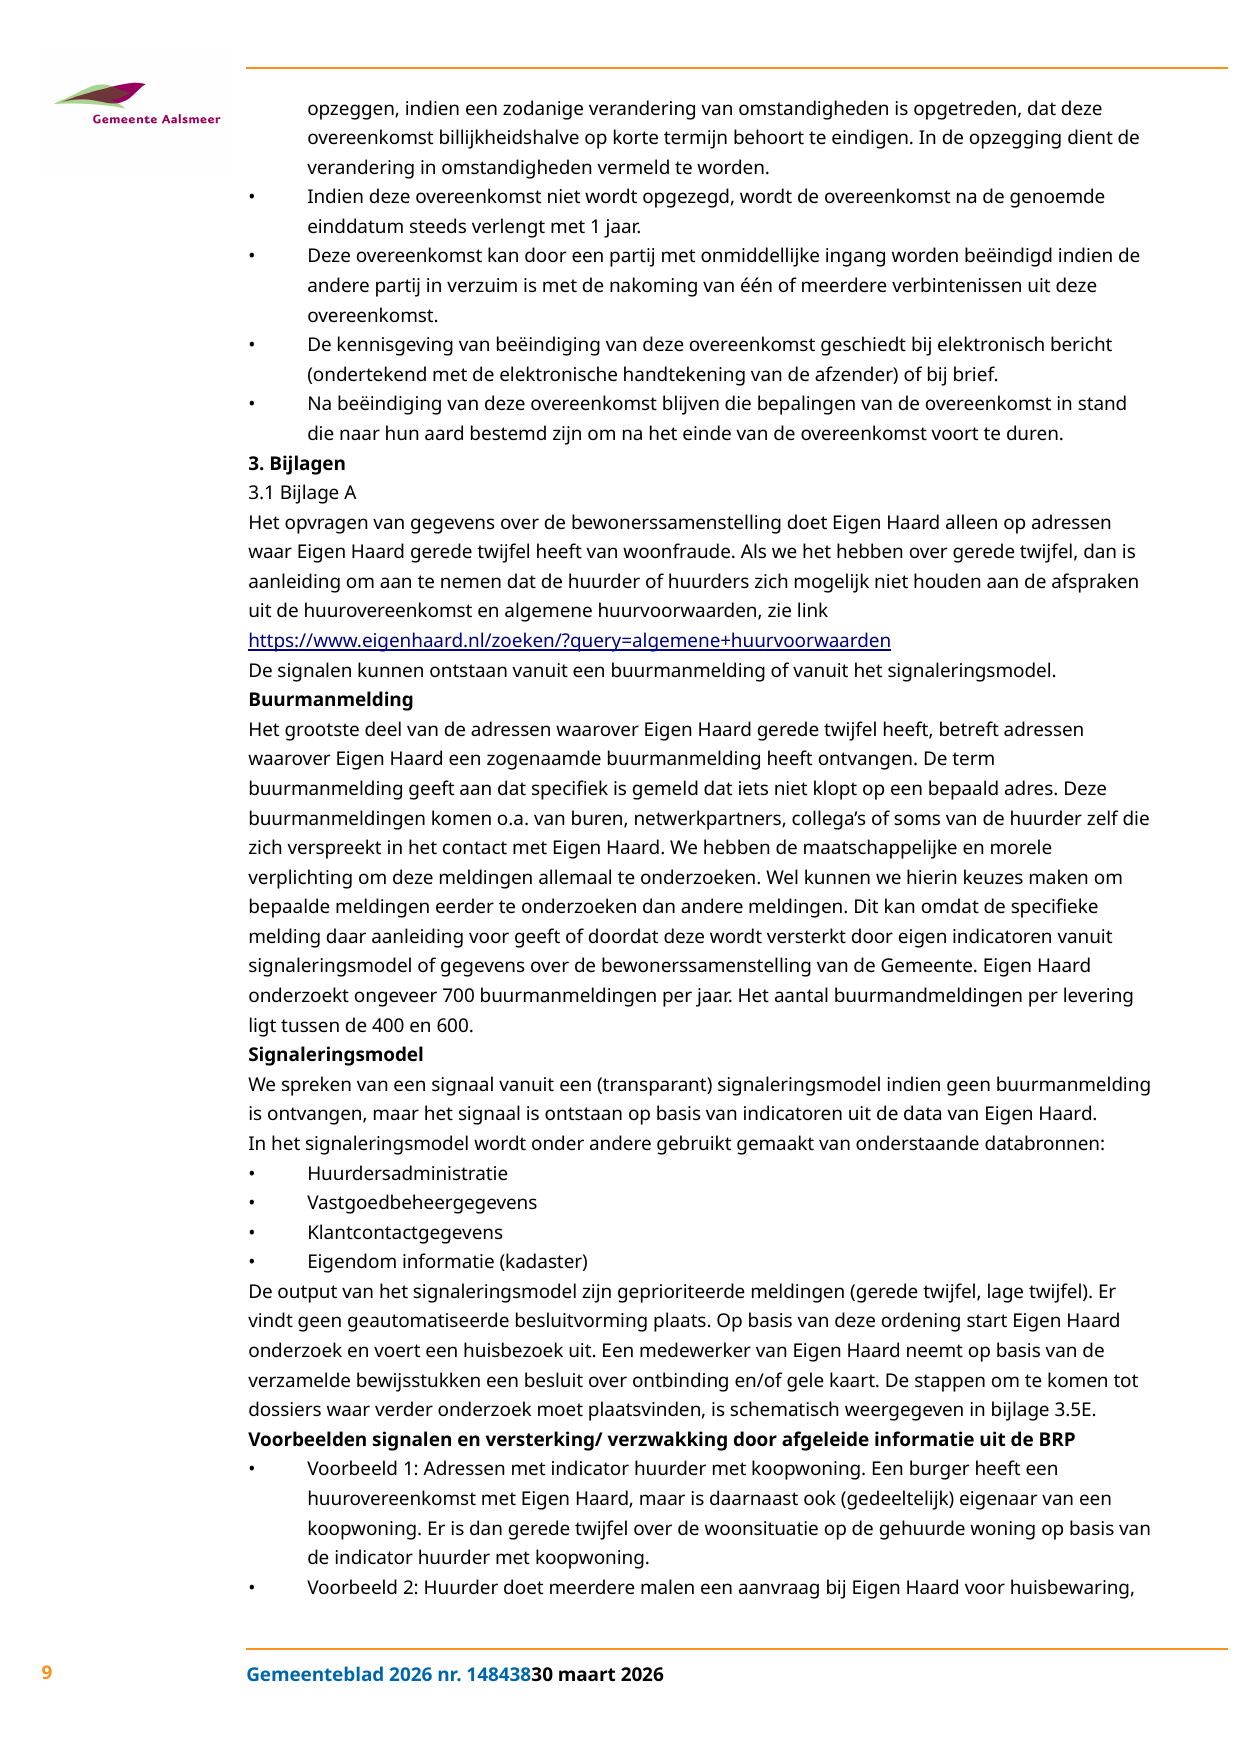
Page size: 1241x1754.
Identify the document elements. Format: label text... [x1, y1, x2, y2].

list Voorbeeld 2: Huurder doet meerdere malen een aanvraag bij Eigen Haard voor huisbewaring, [248, 1574, 1152, 1600]
list Voorbeeld 1: Adressen met indicator huurder met koopwoning. Een burger heeft een huurovereenkomst met Eigen Haard, maar is daarnaast ook (gedeeltelijk) eigenaar van een koopwoning. Er is dan gerede twijfel over de woonsituatie op de gehuurde woning op basis van de indicator huurder met koopwoning. [248, 1456, 1152, 1570]
list Na beëindiging van deze overeenkomst blijven die bepalingen van de overeenkomst in stand die naar hun aard bestemd zijn om na het einde van de overeenkomst voort te duren. [248, 391, 1152, 446]
list opzeggen, indien een zodanige verandering van omstandigheden is opgetreden, dat deze overeenkomst billijkheidshalve op korte termijn behoort te eindigen. In de opzegging dient de verandering in omstandigheden vermeld te worden. [248, 95, 1152, 180]
list Deze overeenkomst kan door een partij met onmiddellijke ingang worden beëindigd indien de andere partij in verzuim is met de nakoming van één of meerdere verbintenissen uit deze overeenkomst. [248, 243, 1152, 328]
text In het signaleringsmodel wordt onder andere gebruikt gemaakt van onderstaande databronnen: [248, 1130, 1152, 1156]
list Eigendom informatie (kadaster) [248, 1248, 1152, 1274]
list Klantcontactgegevens [248, 1219, 1152, 1245]
text De signalen kunnen ontstaan vanuit een buurmanmelding of vanuit het signaleringsmodel. [248, 657, 1152, 683]
text De output van het signaleringsmodel zijn geprioriteerde meldingen (gerede twijfel, lage twijfel). Er vindt geen geautomatiseerde besluitvorming plaats. Op basis van deze ordening start Eigen Haard onderzoek en voert een huisbezoek uit. Een medewerker van Eigen Haard neemt op basis van de verzamelde bewijsstukken een besluit over ontbinding en/of gele kaart. De stappen om te komen tot dossiers waar verder onderzoek moet plaatsvinden, is schematisch weergegeven in bijlage 3.5E. [248, 1278, 1152, 1422]
text We spreken van een signaal vanuit een (transparant) signaleringsmodel indien geen buurmanmelding is ontvangen, maar het signaal is ontstaan op basis van indicatoren uit de data van Eigen Haard. [248, 1071, 1152, 1126]
text Signaleringsmodel [248, 1041, 1152, 1067]
text Het opvragen van gegevens over de bewonerssamenstelling doet Eigen Haard alleen op adressen waar Eigen Haard gerede twijfel heeft van woonfraude. Als we het hebben over gerede twijfel, dan is aanleiding om aan te nemen dat de huurder of huurders zich mogelijk niet houden aan de afspraken uit de huurovereenkomst en algemene huurvoorwaarden, zie link https://www.eigenhaard.nl/zoeken/?query=algemene+huurvoorwaarden [248, 509, 1152, 653]
list Huurdersadministratie [248, 1160, 1152, 1186]
list Indien deze overeenkomst niet wordt opgezegd, wordt de overeenkomst na de genoemde einddatum steeds verlengt met 1 jaar. [248, 183, 1152, 239]
text Buurmanmelding [248, 686, 1152, 712]
text 3. Bijlagen [248, 450, 1152, 476]
text Voorbeelden signalen en versterking/ verzwakking door afgeleide informatie uit de BRP [248, 1426, 1152, 1452]
picture [41, 47, 231, 172]
text Het grootste deel van de adressen waarover Eigen Haard gerede twijfel heeft, betreft adressen waarover Eigen Haard een zogenaamde buurmanmelding heeft ontvangen. De term buurmanmelding geeft aan dat specifiek is gemeld dat iets niet klopt op een bepaald adres. Deze buurmanmeldingen komen o.a. van buren, netwerkpartners, collega’s of soms van de huurder zelf die zich verspreekt in het contact met Eigen Haard. We hebben de maatschappelijke en morele verplichting om deze meldingen allemaal te onderzoeken. Wel kunnen we hierin keuzes maken om bepaalde meldingen eerder te onderzoeken dan andere meldingen. Dit kan omdat de specifieke melding daar aanleiding voor geeft of doordat deze wordt versterkt door eigen indicatoren vanuit signaleringsmodel of gegevens over de bewonerssamenstelling van de Gemeente. Eigen Haard onderzoekt ongeveer 700 buurmanmeldingen per jaar. Het aantal buurmandmeldingen per levering ligt tussen de 400 en 600. [248, 716, 1152, 1038]
text 3.1 Bijlage A [248, 479, 1152, 505]
list Vastgoedbeheergegevens [248, 1189, 1152, 1215]
list De kennisgeving van beëindiging van deze overeenkomst geschiedt bij elektronisch bericht (ondertekend met de elektronische handtekening van de afzender) of bij brief. [248, 331, 1152, 387]
